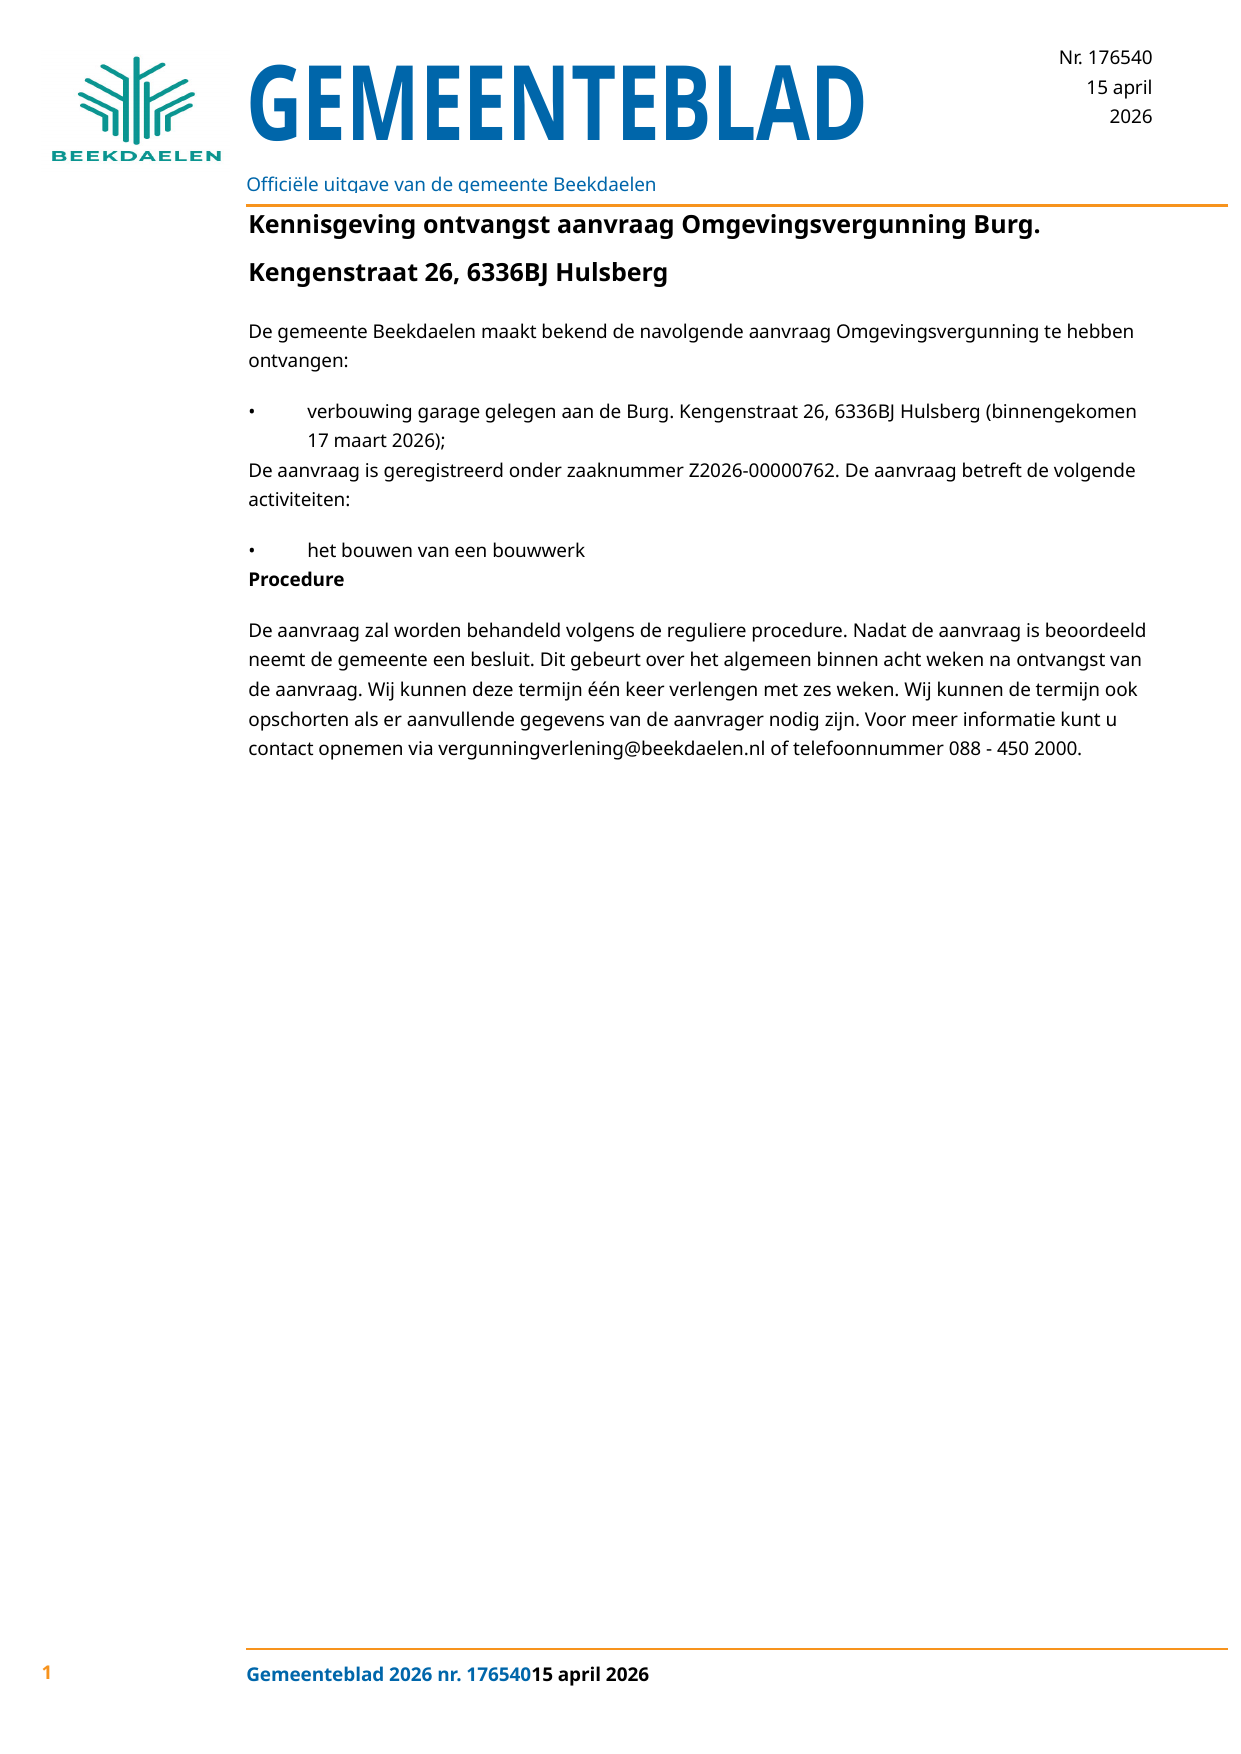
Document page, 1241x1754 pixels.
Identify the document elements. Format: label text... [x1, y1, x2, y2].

list het bouwen van een bouwwerk [248, 537, 1152, 563]
list verbouwing garage gelegen aan de Burg. Kengenstraat 26, 6336BJ Hulsberg (binnengekomen 17 maart 2026); [248, 398, 1152, 453]
text Procedure [248, 567, 1152, 592]
text De aanvraag is geregistreerd onder zaaknummer Z2026-00000762. De aanvraag betreft de volgende activiteiten: [248, 457, 1152, 512]
text Kennisgeving ontvangst aanvraag Omgevingsvergunning Burg. Kengenstraat 26, 6336BJ Hulsberg [248, 207, 1152, 288]
text De aanvraag zal worden behandeld volgens de reguliere procedure. Nadat de aanvraag is beoordeeld neemt de gemeente een besluit. Dit gebeurt over het algemeen binnen acht weken na ontvangst van de aanvraag. Wij kunnen deze termijn één keer verlengen met zes weken. Wij kunnen de termijn ook opschorten als er aanvullende gegevens van de aanvrager nodig zijn. Voor meer informatie kunt u contact opnemen via vergunningverlening@beekdaelen.nl of telefoonnummer 088 - 450 2000. [248, 617, 1152, 761]
text De gemeente Beekdaelen maakt bekend de navolgende aanvraag Omgevingsvergunning te hebben ontvangen: [248, 318, 1152, 373]
picture [41, 47, 231, 172]
